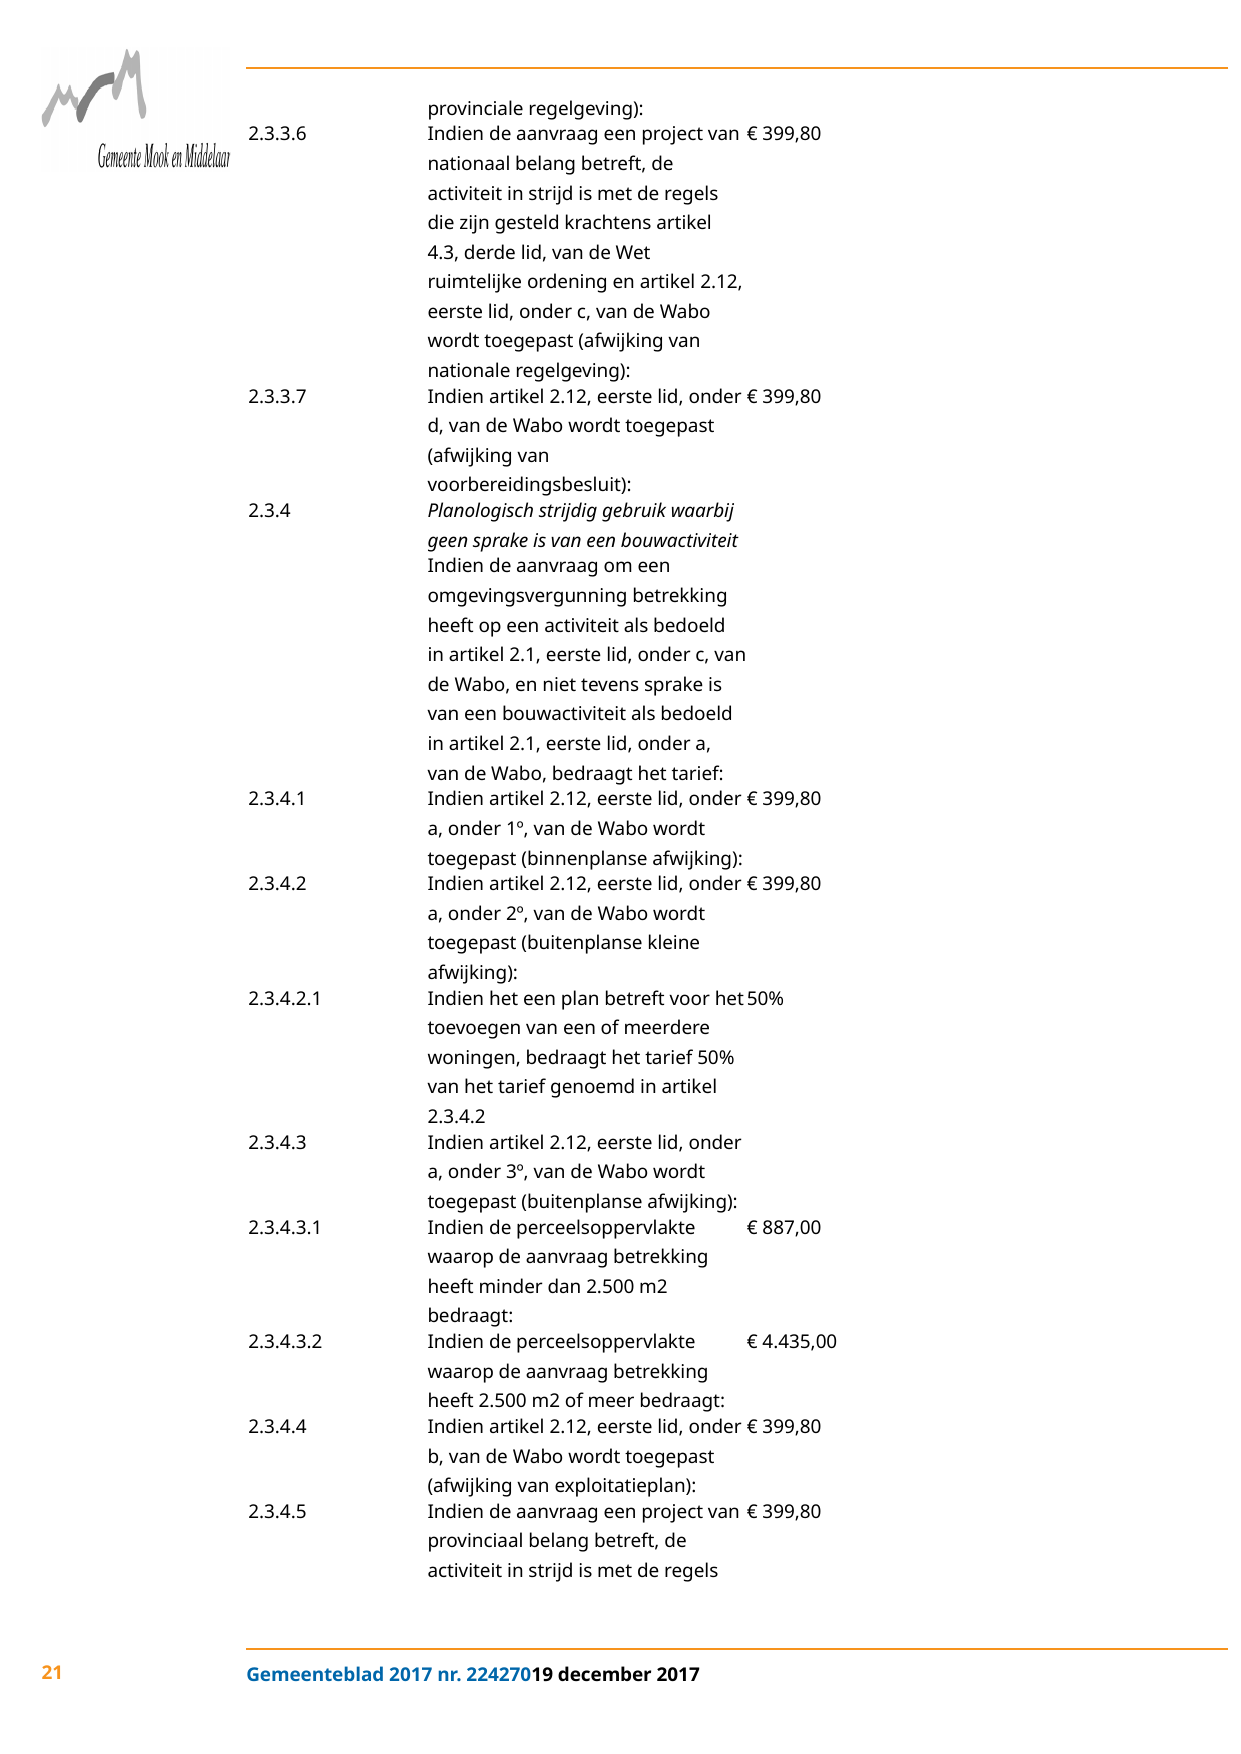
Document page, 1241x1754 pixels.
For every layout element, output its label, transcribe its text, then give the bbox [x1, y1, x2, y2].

table_cell [248, 553, 427, 786]
table_cell € 4.435,00 [747, 1328, 926, 1413]
table_cell € 399,80 [747, 786, 926, 870]
table_cell € 399,80 [747, 1498, 926, 1583]
table_cell Indien de aanvraag een project van nationaal belang betreft, de activiteit in strijd is met de regels die zijn gesteld krachtens artikel 4.3, derde lid, van de Wet ruimtelijke ordening en artikel 2.12, eerste lid, onder c, van de Wabo wordt toegepast (afwijking van nationale regelgeving): [427, 121, 747, 383]
table_cell Indien de perceelsoppervlakte waarop de aanvraag betrekking heeft minder dan 2.500 m2 bedraagt: [427, 1214, 747, 1328]
table_cell 2.3.4.1 [248, 786, 427, 870]
table_cell 2.3.4.4 [248, 1413, 427, 1498]
table_cell Indien artikel 2.12, eerste lid, onder a, onder 3º, van de Wabo wordt toegepast (buitenplanse afwijking): [427, 1129, 747, 1214]
table_cell 50% [747, 985, 926, 1129]
table_cell € 887,00 [747, 1214, 926, 1328]
table_cell 2.3.3.7 [248, 383, 427, 497]
table_cell 2.3.4.2 [248, 870, 427, 985]
table_cell [926, 1214, 1152, 1328]
table_cell € 399,80 [747, 121, 926, 383]
table_cell Indien artikel 2.12, eerste lid, onder d, van de Wabo wordt toegepast (afwijking van voorbereidingsbesluit): [427, 383, 747, 497]
table_cell [747, 95, 926, 121]
table_cell € 399,80 [747, 870, 926, 985]
table_cell [926, 95, 1152, 121]
table_cell 2.3.4.5 [248, 1498, 427, 1583]
table_cell 2.3.4 [248, 498, 427, 553]
table_cell 2.3.4.3.2 [248, 1328, 427, 1413]
picture [41, 47, 231, 172]
table_cell [926, 985, 1152, 1129]
table_cell [926, 498, 1152, 553]
table_cell [926, 553, 1152, 786]
table_cell 2.3.4.3.1 [248, 1214, 427, 1328]
table_cell 2.3.3.6 [248, 121, 427, 383]
table_cell [747, 498, 926, 553]
table_cell Indien de aanvraag om een omgevingsvergunning betrekking heeft op een activiteit als bedoeld in artikel 2.1, eerste lid, onder c, van de Wabo, en niet tevens sprake is van een bouwactiviteit als bedoeld in artikel 2.1, eerste lid, onder a, van de Wabo, bedraagt het tarief: [427, 553, 747, 786]
table_cell [926, 870, 1152, 985]
table_cell Indien de perceelsoppervlakte waarop de aanvraag betrekking heeft 2.500 m2 of meer bedraagt: [427, 1328, 747, 1413]
table_cell 2.3.4.3 [248, 1129, 427, 1214]
table_cell € 399,80 [747, 383, 926, 497]
table_cell [926, 1498, 1152, 1583]
table_cell 2.3.4.2.1 [248, 985, 427, 1129]
table_cell Indien artikel 2.12, eerste lid, onder b, van de Wabo wordt toegepast (afwijking van exploitatieplan): [427, 1413, 747, 1498]
table_cell [747, 553, 926, 786]
table_cell Planologisch strijdig gebruik waarbij geen sprake is van een bouwactiviteit [427, 498, 747, 553]
table_cell Indien artikel 2.12, eerste lid, onder a, onder 2º, van de Wabo wordt toegepast (buitenplanse kleine afwijking): [427, 870, 747, 985]
table_cell [926, 1413, 1152, 1498]
table_cell Indien de aanvraag een project van provinciaal belang betreft, de activiteit in strijd is met de regels [427, 1498, 747, 1583]
table_cell Indien artikel 2.12, eerste lid, onder a, onder 1º, van de Wabo wordt toegepast (binnenplanse afwijking): [427, 786, 747, 870]
table_cell [926, 121, 1152, 383]
table_cell [747, 1129, 926, 1214]
table_cell [926, 1129, 1152, 1214]
table_cell [248, 95, 427, 121]
table_cell Indien het een plan betreft voor het toevoegen van een of meerdere woningen, bedraagt het tarief 50% van het tarief genoemd in artikel 2.3.4.2 [427, 985, 747, 1129]
table_cell [926, 383, 1152, 497]
table_cell € 399,80 [747, 1413, 926, 1498]
table_cell [926, 1328, 1152, 1413]
table_cell provinciale regelgeving): [427, 95, 747, 121]
table_cell [926, 786, 1152, 870]
